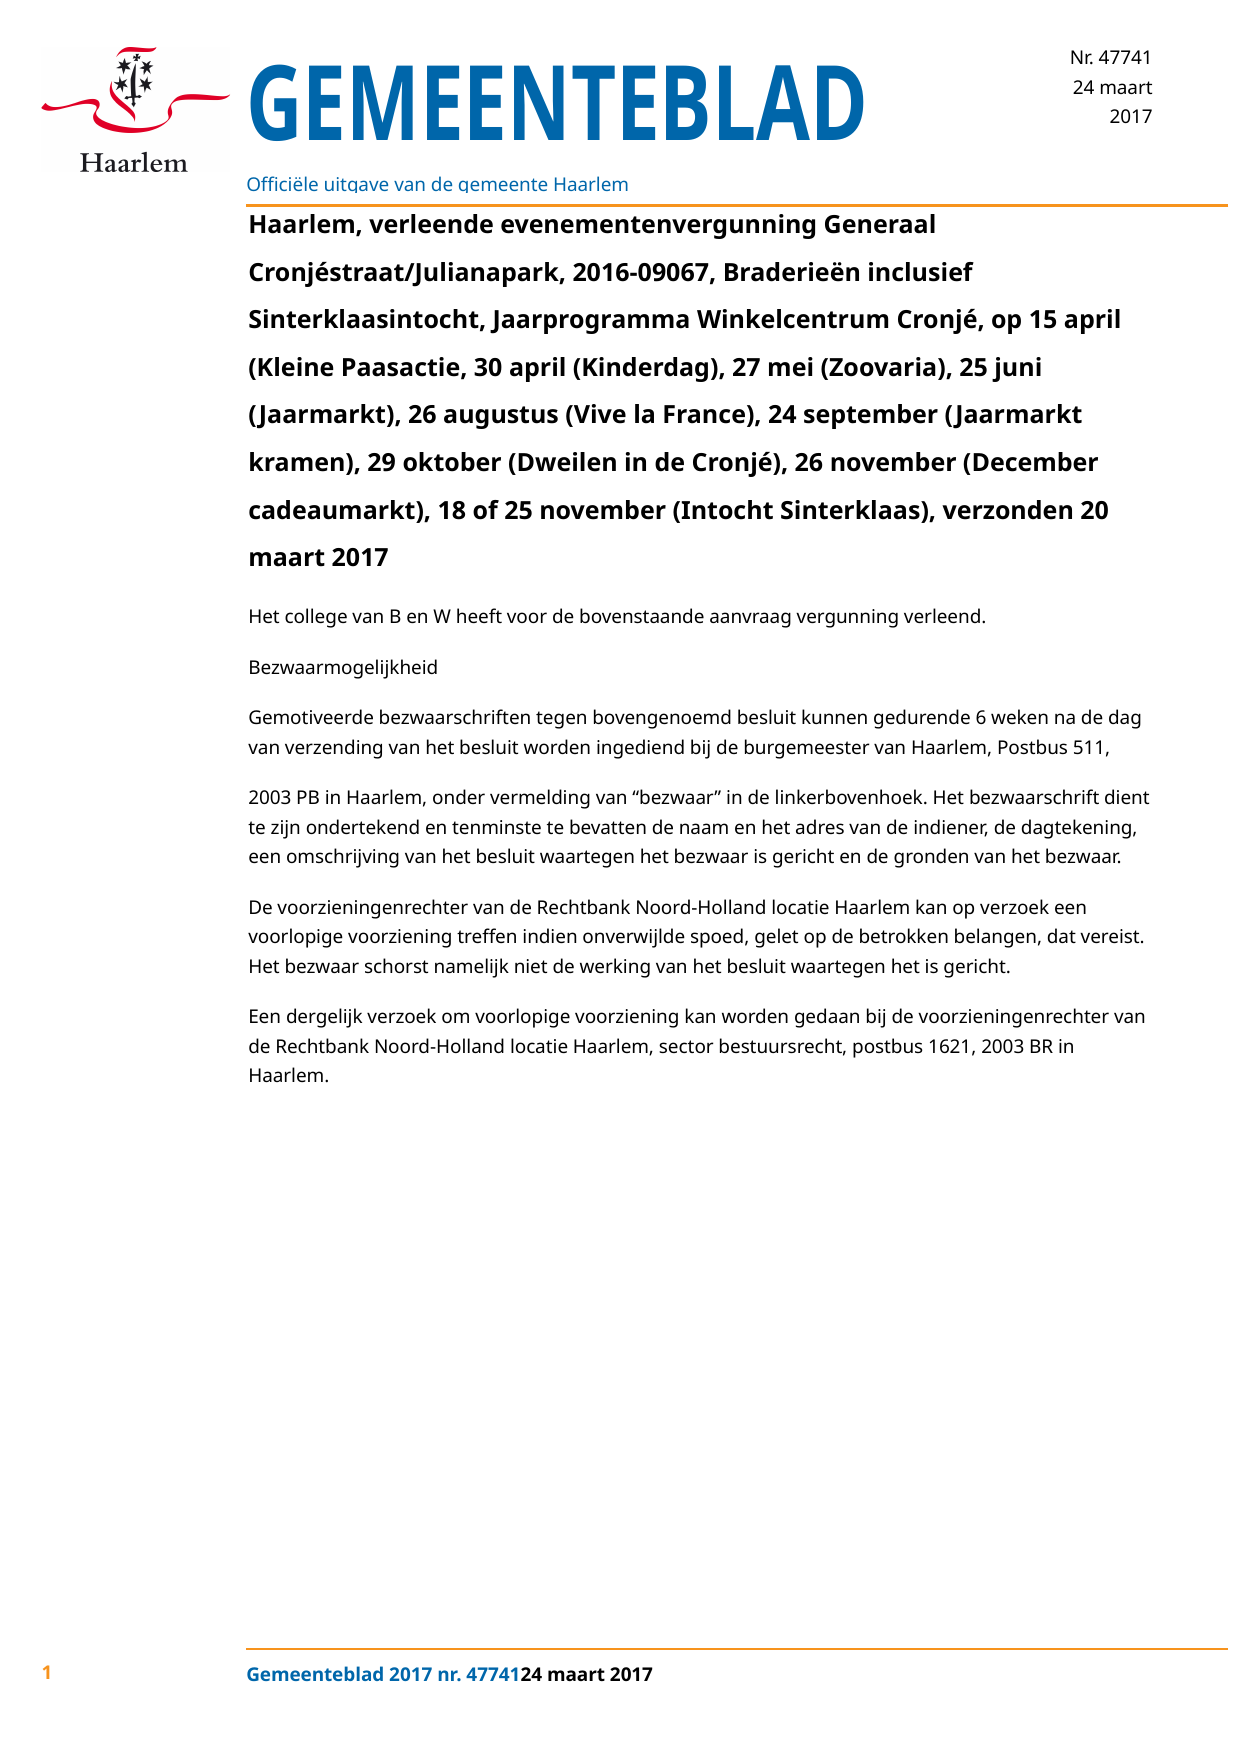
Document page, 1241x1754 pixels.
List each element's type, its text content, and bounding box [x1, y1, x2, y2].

text Bezwaarmogelijkheid [248, 654, 1152, 680]
text Een dergelijk verzoek om voorlopige voorziening kan worden gedaan bij de voorzieningenrechter van de Rechtbank Noord-Holland locatie Haarlem, sector bestuursrecht, postbus 1621, 2003 BR in Haarlem. [248, 1003, 1152, 1088]
text Haarlem, verleende evenementenvergunning Generaal Cronjéstraat/Julianapark, 2016-09067, Braderieën inclusief Sinterklaasintocht, Jaarprogramma Winkelcentrum Cronjé, op 15 april (Kleine Paasactie, 30 april (Kinderdag), 27 mei (Zoovaria), 25 juni (Jaarmarkt), 26 augustus (Vive la France), 24 september (Jaarmarkt kramen), 29 oktober (Dweilen in de Cronjé), 26 november (December cadeaumarkt), 18 of 25 november (Intocht Sinterklaas), verzonden 20 maart 2017 [248, 207, 1152, 574]
text Het college van B en W heeft voor de bovenstaande aanvraag vergunning verleend. [248, 603, 1152, 629]
text De voorzieningenrechter van de Rechtbank Noord-Holland locatie Haarlem kan op verzoek een voorlopige voorziening treffen indien onverwijlde spoed, gelet op de betrokken belangen, dat vereist. Het bezwaar schorst namelijk niet de werking van het besluit waartegen het is gericht. [248, 894, 1152, 979]
text Gemotiveerde bezwaarschriften tegen bovengenoemd besluit kunnen gedurende 6 weken na de dag van verzending van het besluit worden ingediend bij de burgemeester van Haarlem, Postbus 511, [248, 704, 1152, 760]
text 2003 PB in Haarlem, onder vermelding van “bezwaar” in de linkerbovenhoek. Het bezwaarschrift dient te zijn ondertekend en tenminste te bevatten de naam en het adres van de indiener, de dagtekening, een omschrijving van het besluit waartegen het bezwaar is gericht en de gronden van het bezwaar. [248, 784, 1152, 869]
picture [41, 47, 231, 172]
